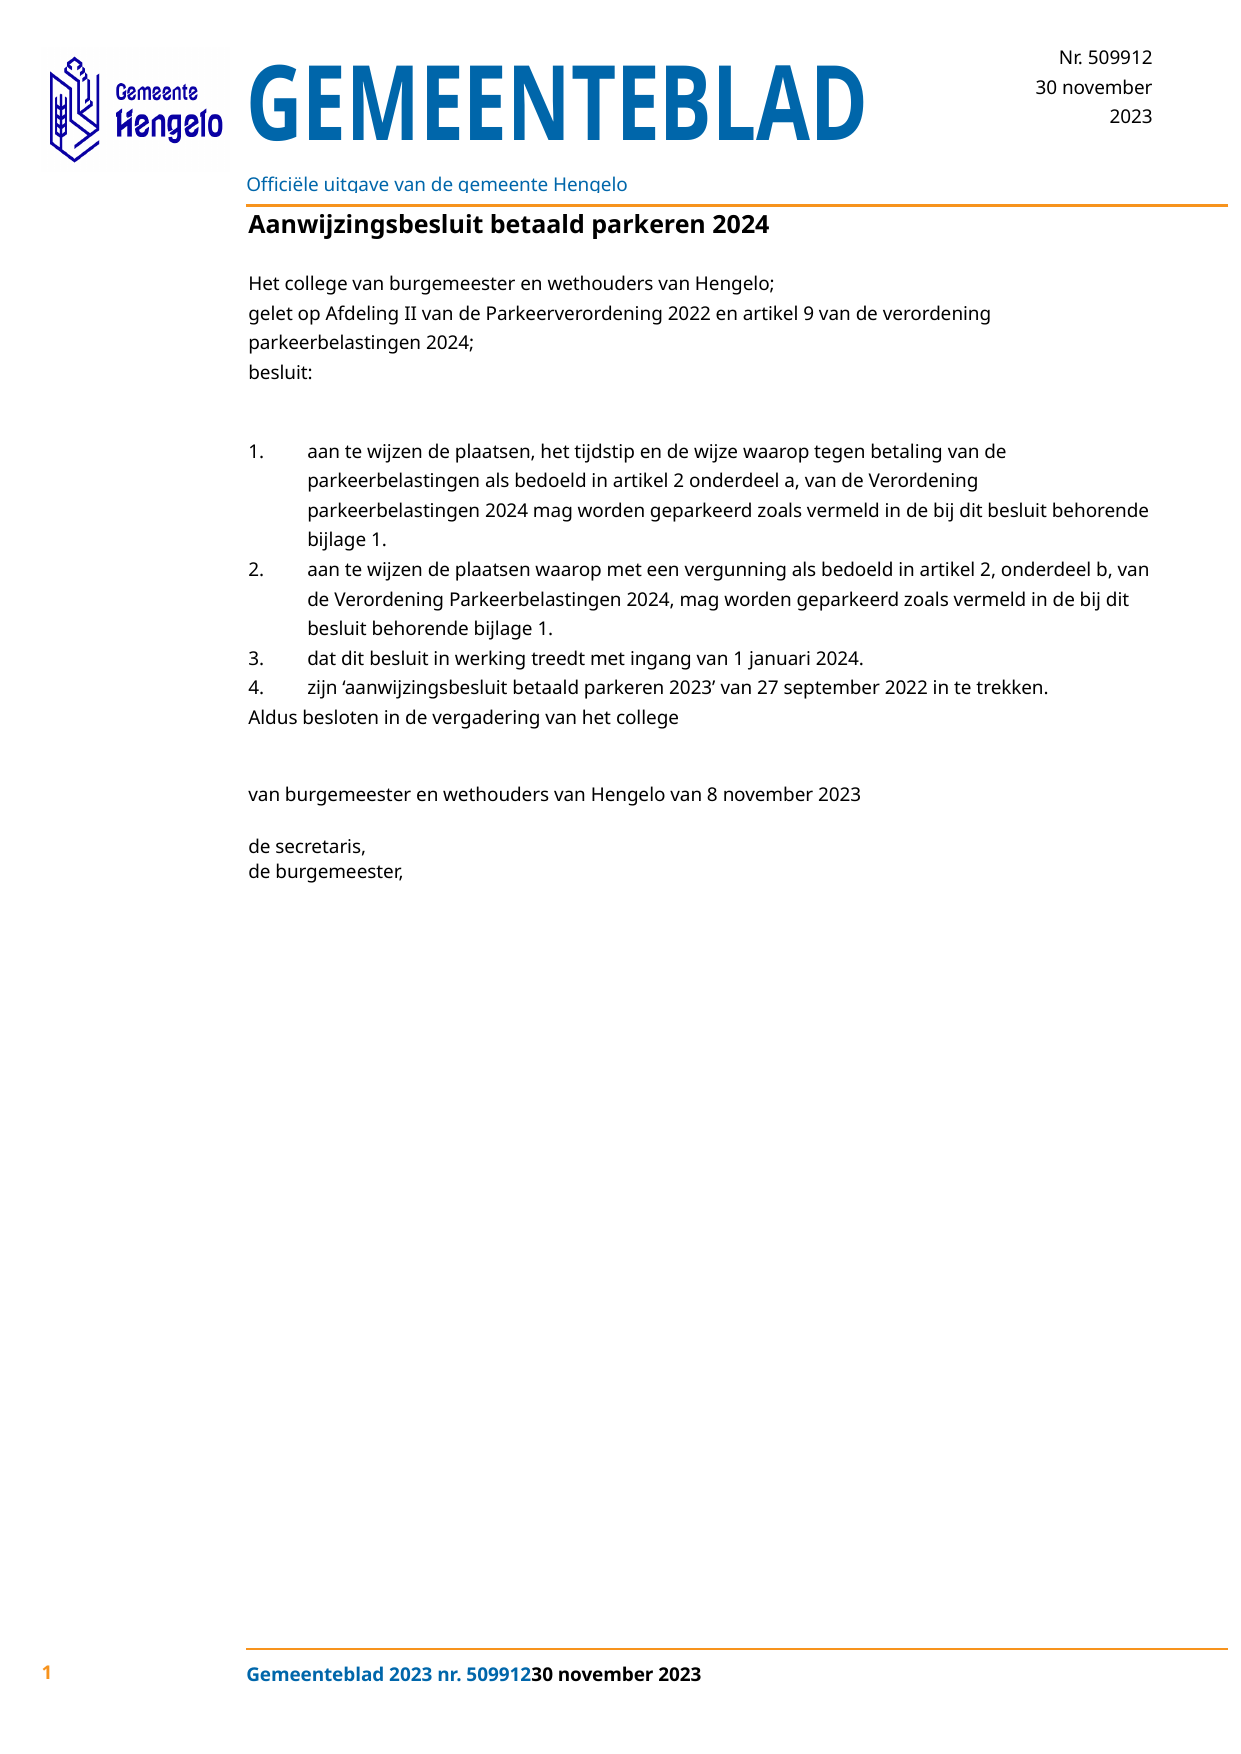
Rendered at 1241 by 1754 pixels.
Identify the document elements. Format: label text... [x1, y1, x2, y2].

list dat dit besluit in werking treedt met ingang van 1 januari 2024. [248, 645, 1152, 671]
text Aldus besloten in de vergadering van het college [248, 704, 1152, 730]
text de secretaris, [248, 833, 1152, 858]
text van burgemeester en wethouders van Hengelo van 8 november 2023 [248, 781, 1152, 807]
text de burgemeester, [248, 858, 1152, 884]
text Aanwijzingsbesluit betaald parkeren 2024 [248, 207, 1152, 241]
picture [41, 47, 231, 172]
text besluit: [248, 359, 1152, 385]
list aan te wijzen de plaatsen, het tijdstip en de wijze waarop tegen betaling van de parkeerbelastingen als bedoeld in artikel 2 onderdeel a, van de Verordening parkeerbelastingen 2024 mag worden geparkeerd zoals vermeld in de bij dit besluit behorende bijlage 1. [248, 438, 1152, 552]
list aan te wijzen de plaatsen waarop met een vergunning als bedoeld in artikel 2, onderdeel b, van de Verordening Parkeerbelastingen 2024, mag worden geparkeerd zoals vermeld in de bij dit besluit behorende bijlage 1. [248, 556, 1152, 641]
text Het college van burgemeester en wethouders van Hengelo; [248, 270, 1152, 296]
text gelet op Afdeling II van de Parkeerverordening 2022 en artikel 9 van de verordening parkeerbelastingen 2024; [248, 300, 1152, 355]
list zijn ‘aanwijzingsbesluit betaald parkeren 2023’ van 27 september 2022 in te trekken. [248, 674, 1152, 700]
